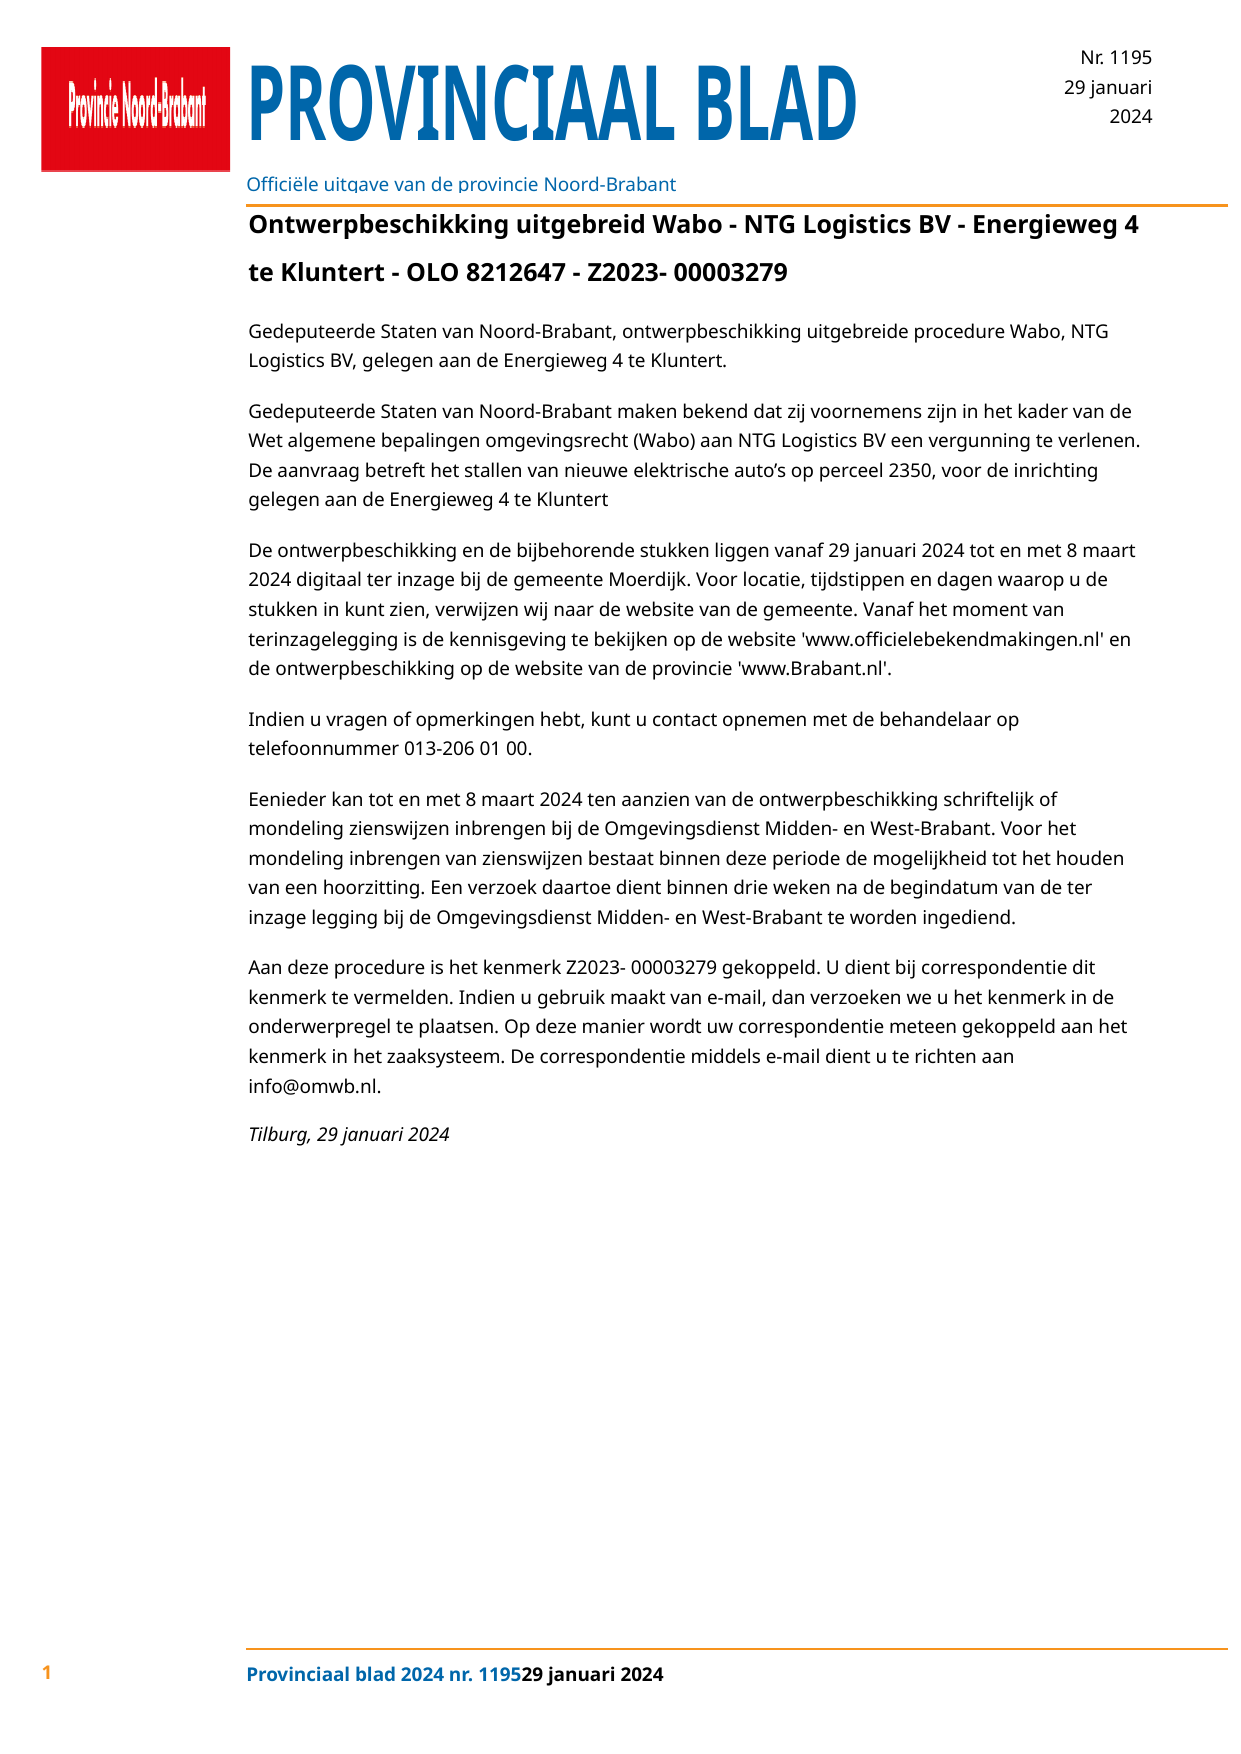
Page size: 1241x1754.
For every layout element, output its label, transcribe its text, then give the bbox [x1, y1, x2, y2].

text Eenieder kan tot en met 8 maart 2024 ten aanzien van de ontwerpbeschikking schriftelijk of mondeling zienswijzen inbrengen bij de Omgevingsdienst Midden- en West-Brabant. Voor het mondeling inbrengen van zienswijzen bestaat binnen deze periode de mogelijkheid tot het houden van een hoorzitting. Een verzoek daartoe dient binnen drie weken na de begindatum van de ter inzage legging bij de Omgevingsdienst Midden- en West-Brabant te worden ingediend. [248, 786, 1152, 930]
text Aan deze procedure is het kenmerk Z2023- 00003279 gekoppeld. U dient bij correspondentie dit kenmerk te vermelden. Indien u gebruik maakt van e-mail, dan verzoeken we u het kenmerk in de onderwerpregel te plaatsen. Op deze manier wordt uw correspondentie meteen gekoppeld aan het kenmerk in het zaaksysteem. De correspondentie middels e-mail dient u te richten aan info@omwb.nl. [248, 954, 1152, 1099]
text De ontwerpbeschikking en de bijbehorende stukken liggen vanaf 29 januari 2024 tot en met 8 maart 2024 digitaal ter inzage bij de gemeente Moerdijk. Voor locatie, tijdstippen en dagen waarop u de stukken in kunt zien, verwijzen wij naar de website van de gemeente. Vanaf het moment van terinzagelegging is de kennisgeving te bekijken op de website 'www.officielebekendmakingen.nl' en de ontwerpbeschikking op de website van de provincie 'www.Brabant.nl'. [248, 537, 1152, 681]
text Tilburg, 29 januari 2024 [248, 1121, 1152, 1146]
text Gedeputeerde Staten van Noord-Brabant maken bekend dat zij voornemens zijn in het kader van de Wet algemene bepalingen omgevingsrecht (Wabo) aan NTG Logistics BV een vergunning te verlenen. De aanvraag betreft het stallen van nieuwe elektrische auto’s op perceel 2350, voor de inrichting gelegen aan de Energieweg 4 te Kluntert [248, 398, 1152, 512]
text Gedeputeerde Staten van Noord-Brabant, ontwerpbeschikking uitgebreide procedure Wabo, NTG Logistics BV, gelegen aan de Energieweg 4 te Kluntert. [248, 318, 1152, 373]
text Ontwerpbeschikking uitgebreid Wabo - NTG Logistics BV - Energieweg 4 te Kluntert - OLO 8212647 - Z2023- 00003279 [248, 207, 1152, 288]
picture [41, 47, 231, 172]
text Indien u vragen of opmerkingen hebt, kunt u contact opnemen met de behandelaar op telefoonnummer 013-206 01 00. [248, 706, 1152, 761]
